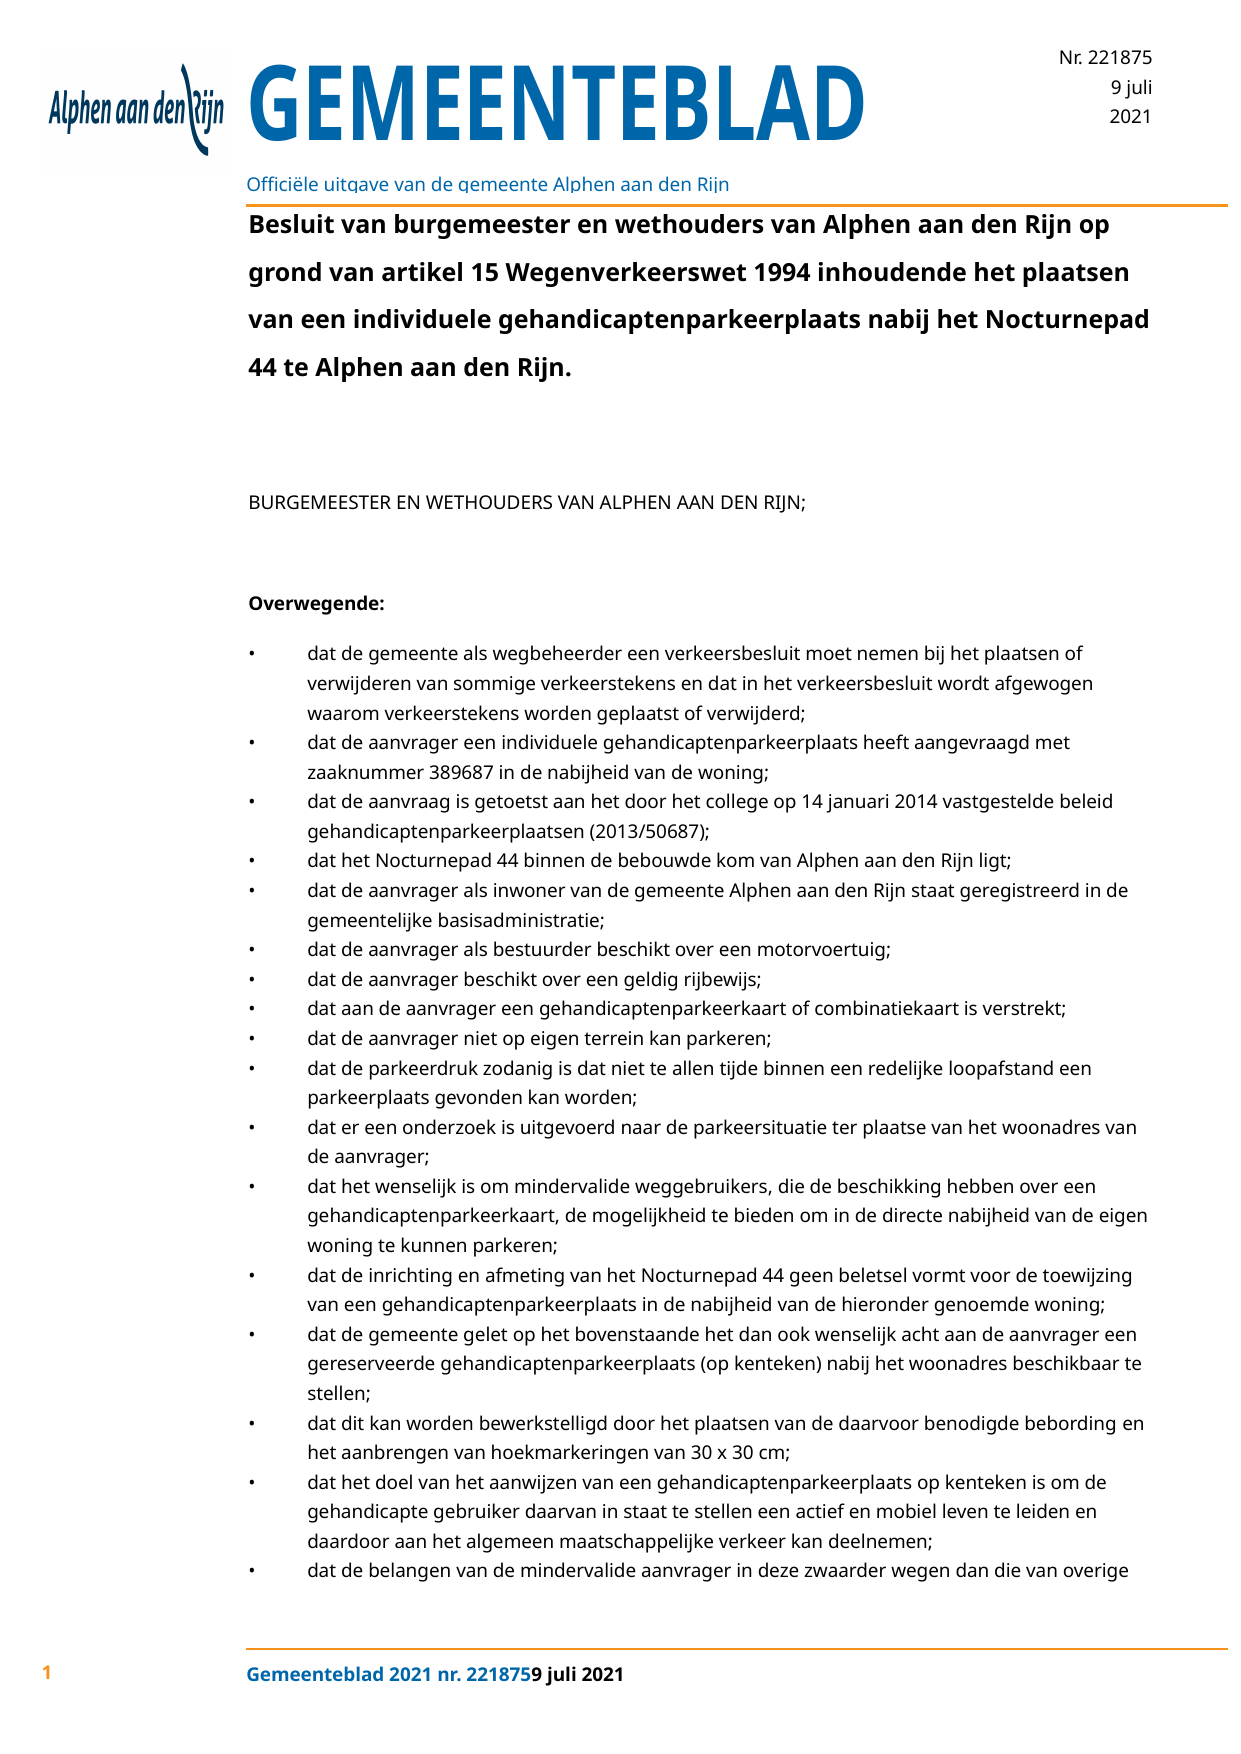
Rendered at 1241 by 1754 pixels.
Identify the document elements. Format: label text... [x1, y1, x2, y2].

list dat de aanvrager als bestuurder beschikt over een motorvoertuig; [248, 936, 1152, 962]
list dat de parkeerdruk zodanig is dat niet te allen tijde binnen een redelijke loopafstand een parkeerplaats gevonden kan worden; [248, 1055, 1152, 1110]
list dat de aanvrager beschikt over een geldig rijbewijs; [248, 966, 1152, 992]
list dat de gemeente als wegbeheerder een verkeersbesluit moet nemen bij het plaatsen of verwijderen van sommige verkeerstekens en dat in het verkeersbesluit wordt afgewogen waarom verkeerstekens worden geplaatst of verwijderd; [248, 641, 1152, 725]
list dat de belangen van de mindervalide aanvrager in deze zwaarder wegen dan die van overige [248, 1558, 1152, 1583]
text BURGEMEESTER EN WETHOUDERS VAN ALPHEN AAN DEN RIJN; [248, 489, 1152, 515]
list dat de aanvrager als inwoner van de gemeente Alphen aan den Rijn staat geregistreerd in de gemeentelijke basisadministratie; [248, 877, 1152, 932]
text Besluit van burgemeester en wethouders van Alphen aan den Rijn op grond van artikel 15 Wegenverkeerswet 1994 inhoudende het plaatsen van een individuele gehandicaptenparkeerplaats nabij het Nocturnepad 44 te Alphen aan den Rijn. [248, 207, 1152, 384]
list dat het Nocturnepad 44 binnen de bebouwde kom van Alphen aan den Rijn ligt; [248, 848, 1152, 873]
list dat de aanvraag is getoetst aan het door het college op 14 januari 2014 vastgestelde beleid gehandicaptenparkeerplaatsen (2013/50687); [248, 788, 1152, 844]
list dat de aanvrager niet op eigen terrein kan parkeren; [248, 1025, 1152, 1051]
list dat dit kan worden bewerkstelligd door het plaatsen van de daarvoor benodigde bebording en het aanbrengen van hoekmarkeringen van 30 x 30 cm; [248, 1410, 1152, 1465]
list dat de gemeente gelet op het bovenstaande het dan ook wenselijk acht aan de aanvrager een gereserveerde gehandicaptenparkeerplaats (op kenteken) nabij het woonadres beschikbaar te stellen; [248, 1321, 1152, 1406]
list dat de aanvrager een individuele gehandicaptenparkeerplaats heeft aangevraagd met zaaknummer 389687 in de nabijheid van de woning; [248, 729, 1152, 784]
text Overwegende: [248, 590, 1152, 616]
picture [41, 47, 231, 172]
list dat er een onderzoek is uitgevoerd naar de parkeersituatie ter plaatse van het woonadres van de aanvrager; [248, 1114, 1152, 1169]
list dat het wenselijk is om mindervalide weggebruikers, die de beschikking hebben over een gehandicaptenparkeerkaart, de mogelijkheid te bieden om in de directe nabijheid van de eigen woning te kunnen parkeren; [248, 1173, 1152, 1258]
list dat het doel van het aanwijzen van een gehandicaptenparkeerplaats op kenteken is om de gehandicapte gebruiker daarvan in staat te stellen een actief en mobiel leven te leiden en daardoor aan het algemeen maatschappelijke verkeer kan deelnemen; [248, 1469, 1152, 1554]
list dat aan de aanvrager een gehandicaptenparkeerkaart of combinatiekaart is verstrekt; [248, 996, 1152, 1021]
list dat de inrichting en afmeting van het Nocturnepad 44 geen beletsel vormt voor de toewijzing van een gehandicaptenparkeerplaats in de nabijheid van de hieronder genoemde woning; [248, 1262, 1152, 1317]
